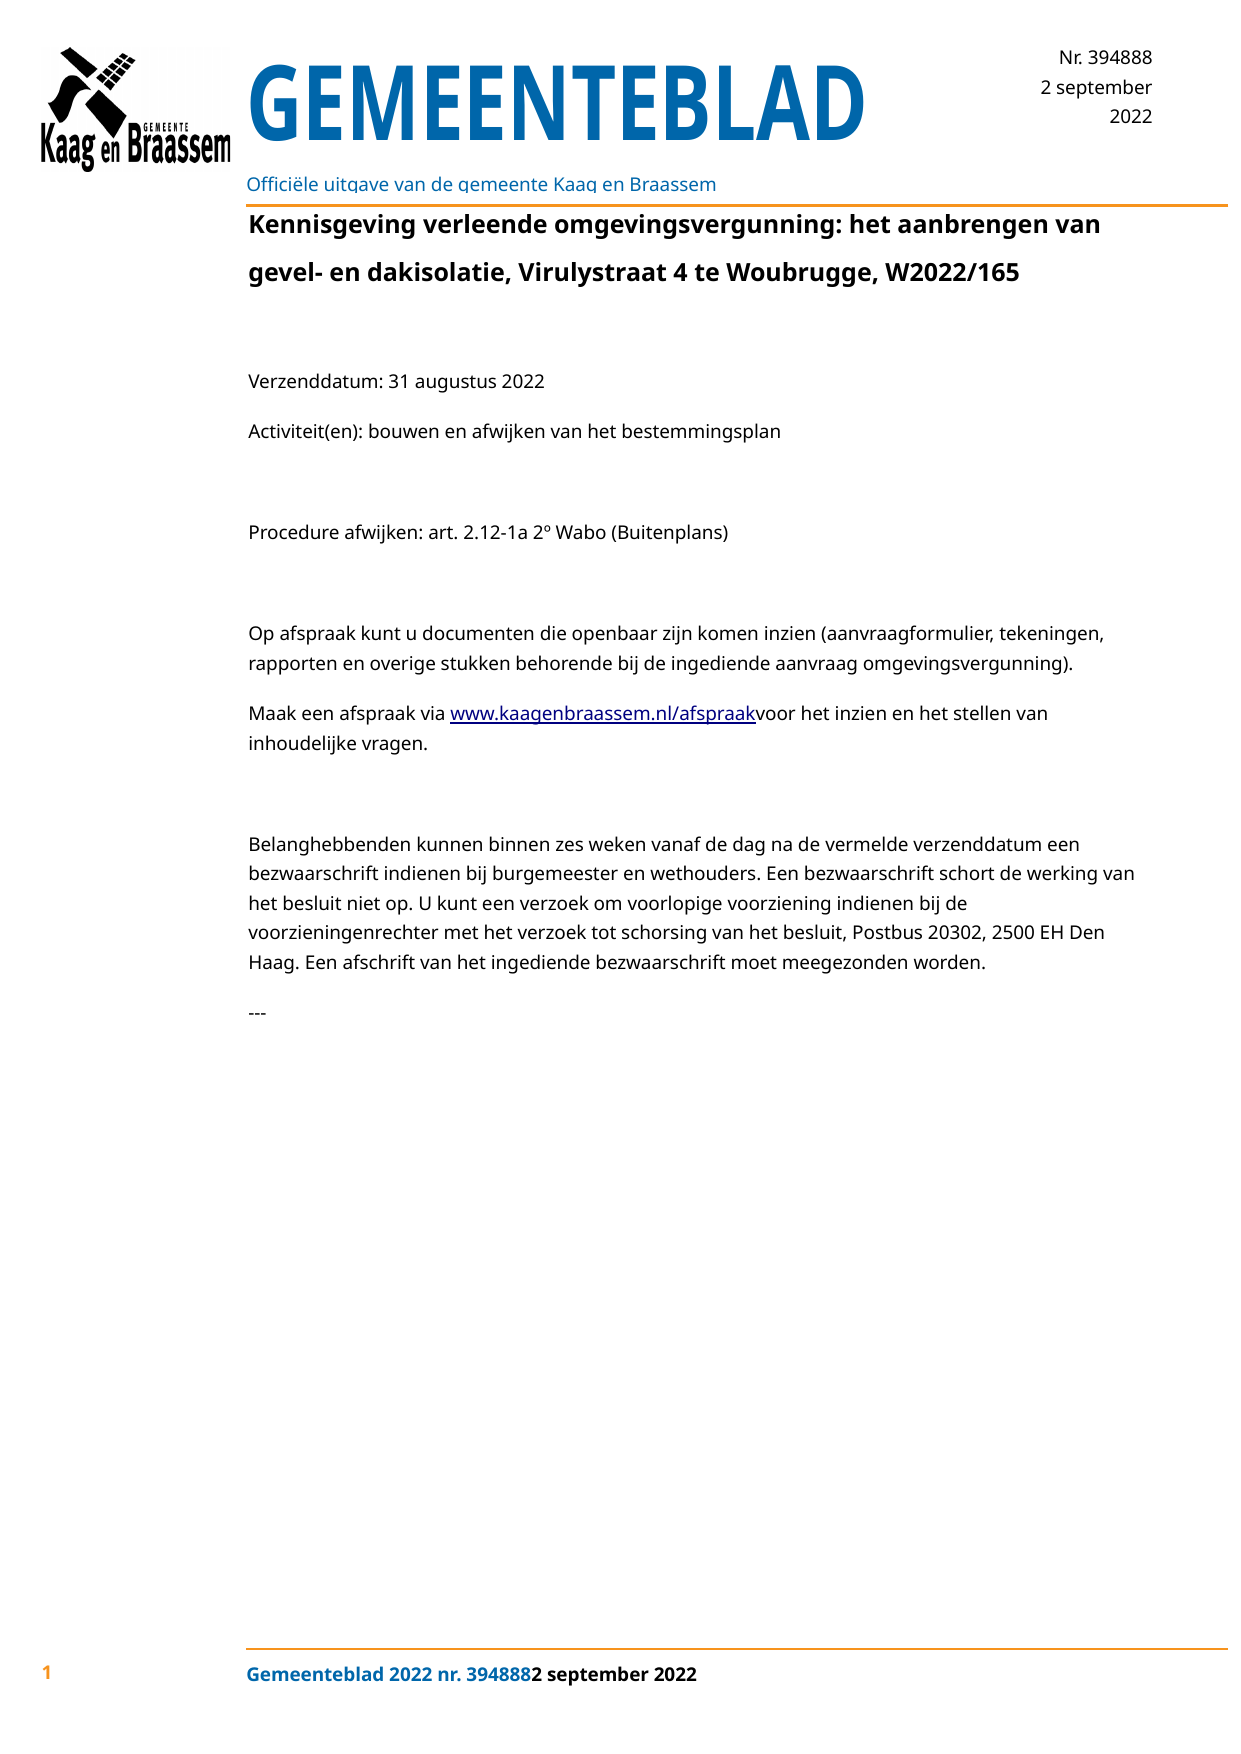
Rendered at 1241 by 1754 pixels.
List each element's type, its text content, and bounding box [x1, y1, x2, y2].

text Verzenddatum: 31 augustus 2022 [248, 368, 1152, 394]
picture [41, 47, 231, 172]
text Procedure afwijken: art. 2.12-1a 2º Wabo (Buitenplans) [248, 519, 1152, 545]
text Kennisgeving verleende omgevingsvergunning: het aanbrengen van gevel- en dakisolatie, Virulystraat 4 te Woubrugge, W2022/165 [248, 207, 1152, 288]
text Op afspraak kunt u documenten die openbaar zijn komen inzien (aanvraagformulier, tekeningen, rapporten en overige stukken behorende bij de ingediende aanvraag omgevingsvergunning). [248, 620, 1152, 676]
text --- [248, 999, 1152, 1025]
text Activiteit(en): bouwen en afwijken van het bestemmingsplan [248, 419, 1152, 444]
text Belanghebbenden kunnen binnen zes weken vanaf de dag na de vermelde verzenddatum een bezwaarschrift indienen bij burgemeester en wethouders. Een bezwaarschrift schort de werking van het besluit niet op. U kunt een verzoek om voorlopige voorziening indienen bij de voorzieningenrechter met het verzoek tot schorsing van het besluit, Postbus 20302, 2500 EH Den Haag. Een afschrift van het ingediende bezwaarschrift moet meegezonden worden. [248, 831, 1152, 975]
text Maak een afspraak via www.kaagenbraassem.nl/afspraakvoor het inzien en het stellen van inhoudelijke vragen. [248, 700, 1152, 756]
